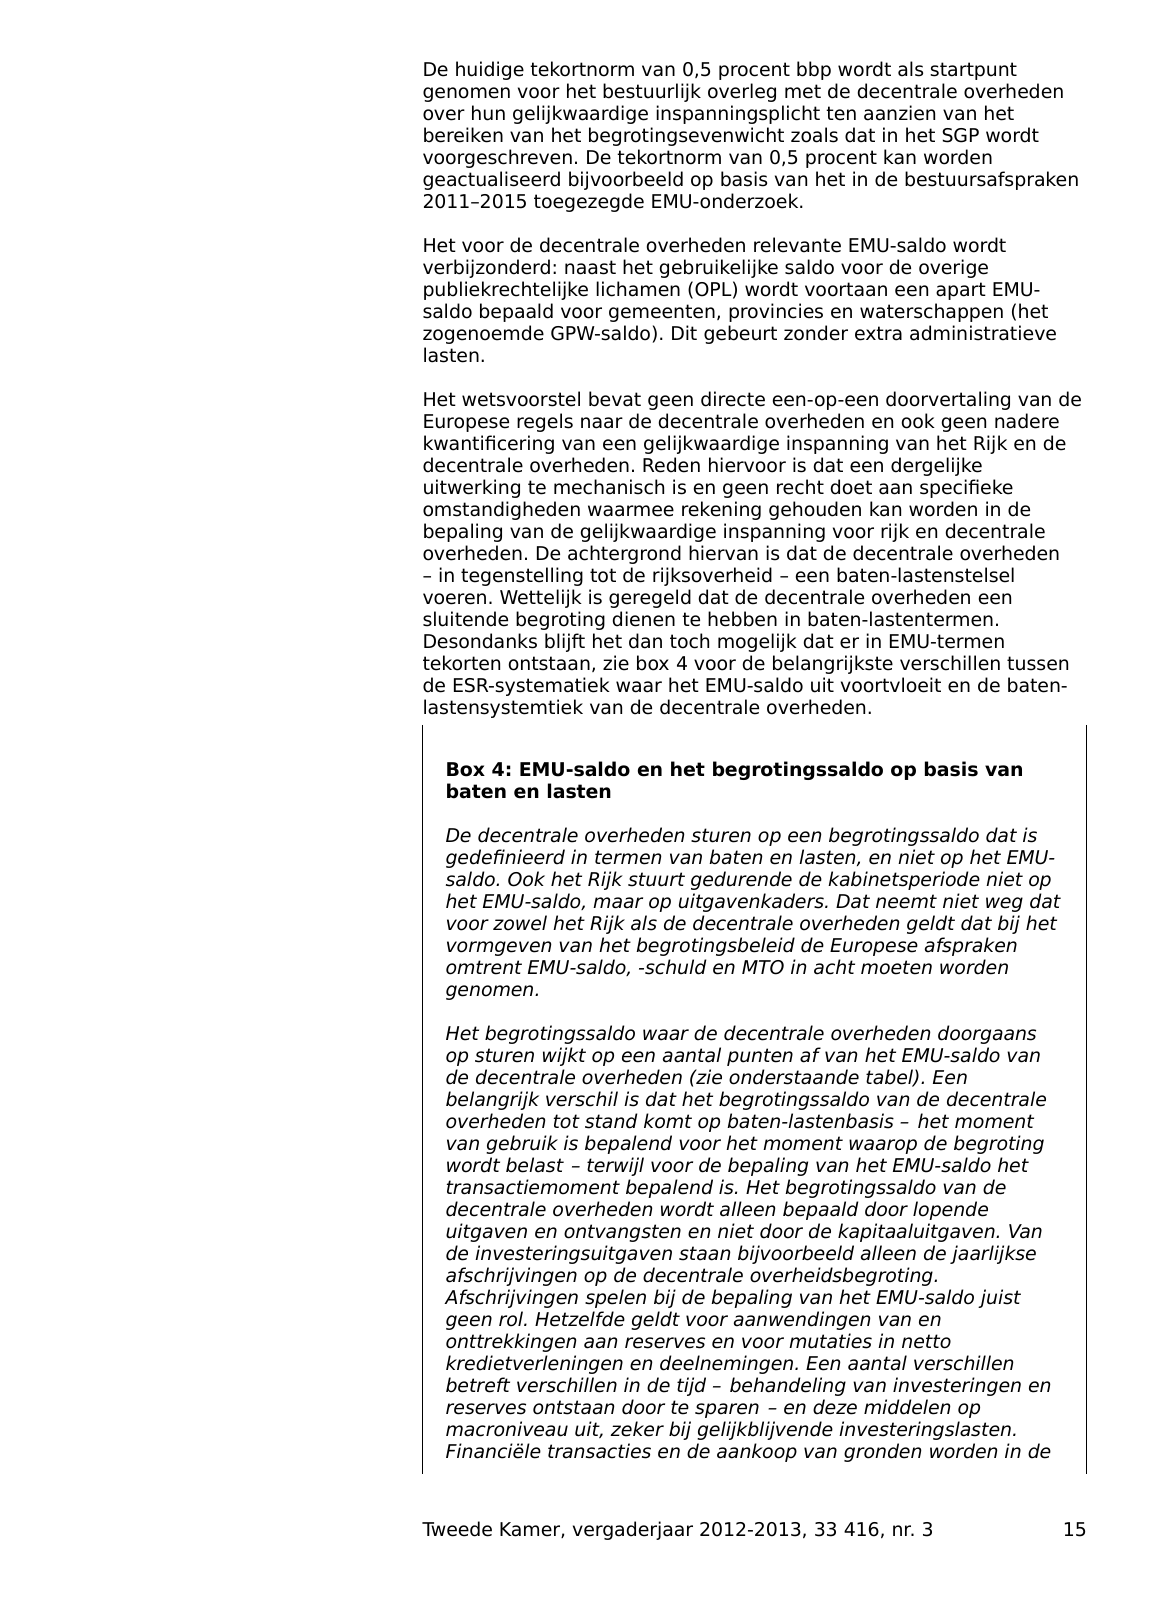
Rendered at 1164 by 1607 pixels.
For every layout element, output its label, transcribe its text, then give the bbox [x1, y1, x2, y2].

text Het wetsvoorstel bevat geen directe een-op-een doorvertaling van de Europese regels naar de decentrale overheden en ook geen nadere kwantificering van een gelijkwaardige inspanning van het Rijk en de decentrale overheden. Reden hiervoor is dat een dergelijke uitwerking te mechanisch is en geen recht doet aan specifieke omstandigheden waarmee rekening gehouden kan worden in de bepaling van de gelijkwaardige inspanning voor rijk en decentrale overheden. De achtergrond hiervan is dat de decentrale overheden – in tegenstelling tot de rijksoverheid – een baten-lastenstelsel voeren. Wettelijk is geregeld dat de decentrale overheden een sluitende begroting dienen te hebben in baten-lastentermen. Desondanks blijft het dan toch mogelijk dat er in EMU-termen tekorten ontstaan, zie box 4 voor de belangrijkste verschillen tussen de ESR-systematiek waar het EMU-saldo uit voortvloeit en de baten-lastensystemtiek van de decentrale overheden. [422, 389, 1087, 719]
table_header Box 4: EMU-saldo en het begrotingssaldo op basis van baten en lasten De decentrale overheden sturen op een begrotingssaldo dat is gedefinieerd in termen van baten en lasten, en niet op het EMU-saldo. Ook het Rijk stuurt gedurende de kabinetsperiode niet op het EMU-saldo, maar op uitgavenkaders. Dat neemt niet weg dat voor zowel het Rijk als de decentrale overheden geldt dat bij het vormgeven van het begrotingsbeleid de Europese afspraken omtrent EMU-saldo, -schuld en MTO in acht moeten worden genomen. Het begrotingssaldo waar de decentrale overheden doorgaans op sturen wijkt op een aantal punten af van het EMU-saldo van de decentrale overheden (zie onderstaande tabel). Een belangrijk verschil is dat het begrotingssaldo van de decentrale overheden tot stand komt op baten-lastenbasis – het moment van gebruik is bepalend voor het moment waarop de begroting wordt belast – terwijl voor de bepaling van het EMU-saldo het transactiemoment bepalend is. Het begrotingssaldo van de decentrale overheden wordt alleen bepaald door lopende uitgaven en ontvangsten en niet door de kapitaaluitgaven. Van de investeringsuitgaven staan bijvoorbeeld alleen de jaarlijkse afschrijvingen op de decentrale overheidsbegroting. Afschrijvingen spelen bij de bepaling van het EMU-saldo juist geen rol. Hetzelfde geldt voor aanwendingen van en onttrekkingen aan reserves en voor mutaties in netto kredietverleningen en deelnemingen. Een aantal verschillen betreft verschillen in de tijd – behandeling van investeringen en reserves ontstaan door te sparen – en deze middelen op macroniveau uit, zeker bij gelijkblijvende investeringslasten. Financiële transacties en de aankoop van gronden worden in de [423, 725, 1086, 1474]
text De huidige tekortnorm van 0,5 procent bbp wordt als startpunt genomen voor het bestuurlijk overleg met de decentrale overheden over hun gelijkwaardige inspanningsplicht ten aanzien van het bereiken van het begrotingsevenwicht zoals dat in het SGP wordt voorgeschreven. De tekortnorm van 0,5 procent kan worden geactualiseerd bijvoorbeeld op basis van het in de bestuursafspraken 2011–2015 toegezegde EMU-onderzoek. [422, 59, 1087, 213]
text Het voor de decentrale overheden relevante EMU-saldo wordt verbijzonderd: naast het gebruikelijke saldo voor de overige publiekrechtelijke lichamen (OPL) wordt voortaan een apart EMU-saldo bepaald voor gemeenten, provincies en waterschappen (het zogenoemde GPW-saldo). Dit gebeurt zonder extra administratieve lasten. [422, 235, 1087, 367]
